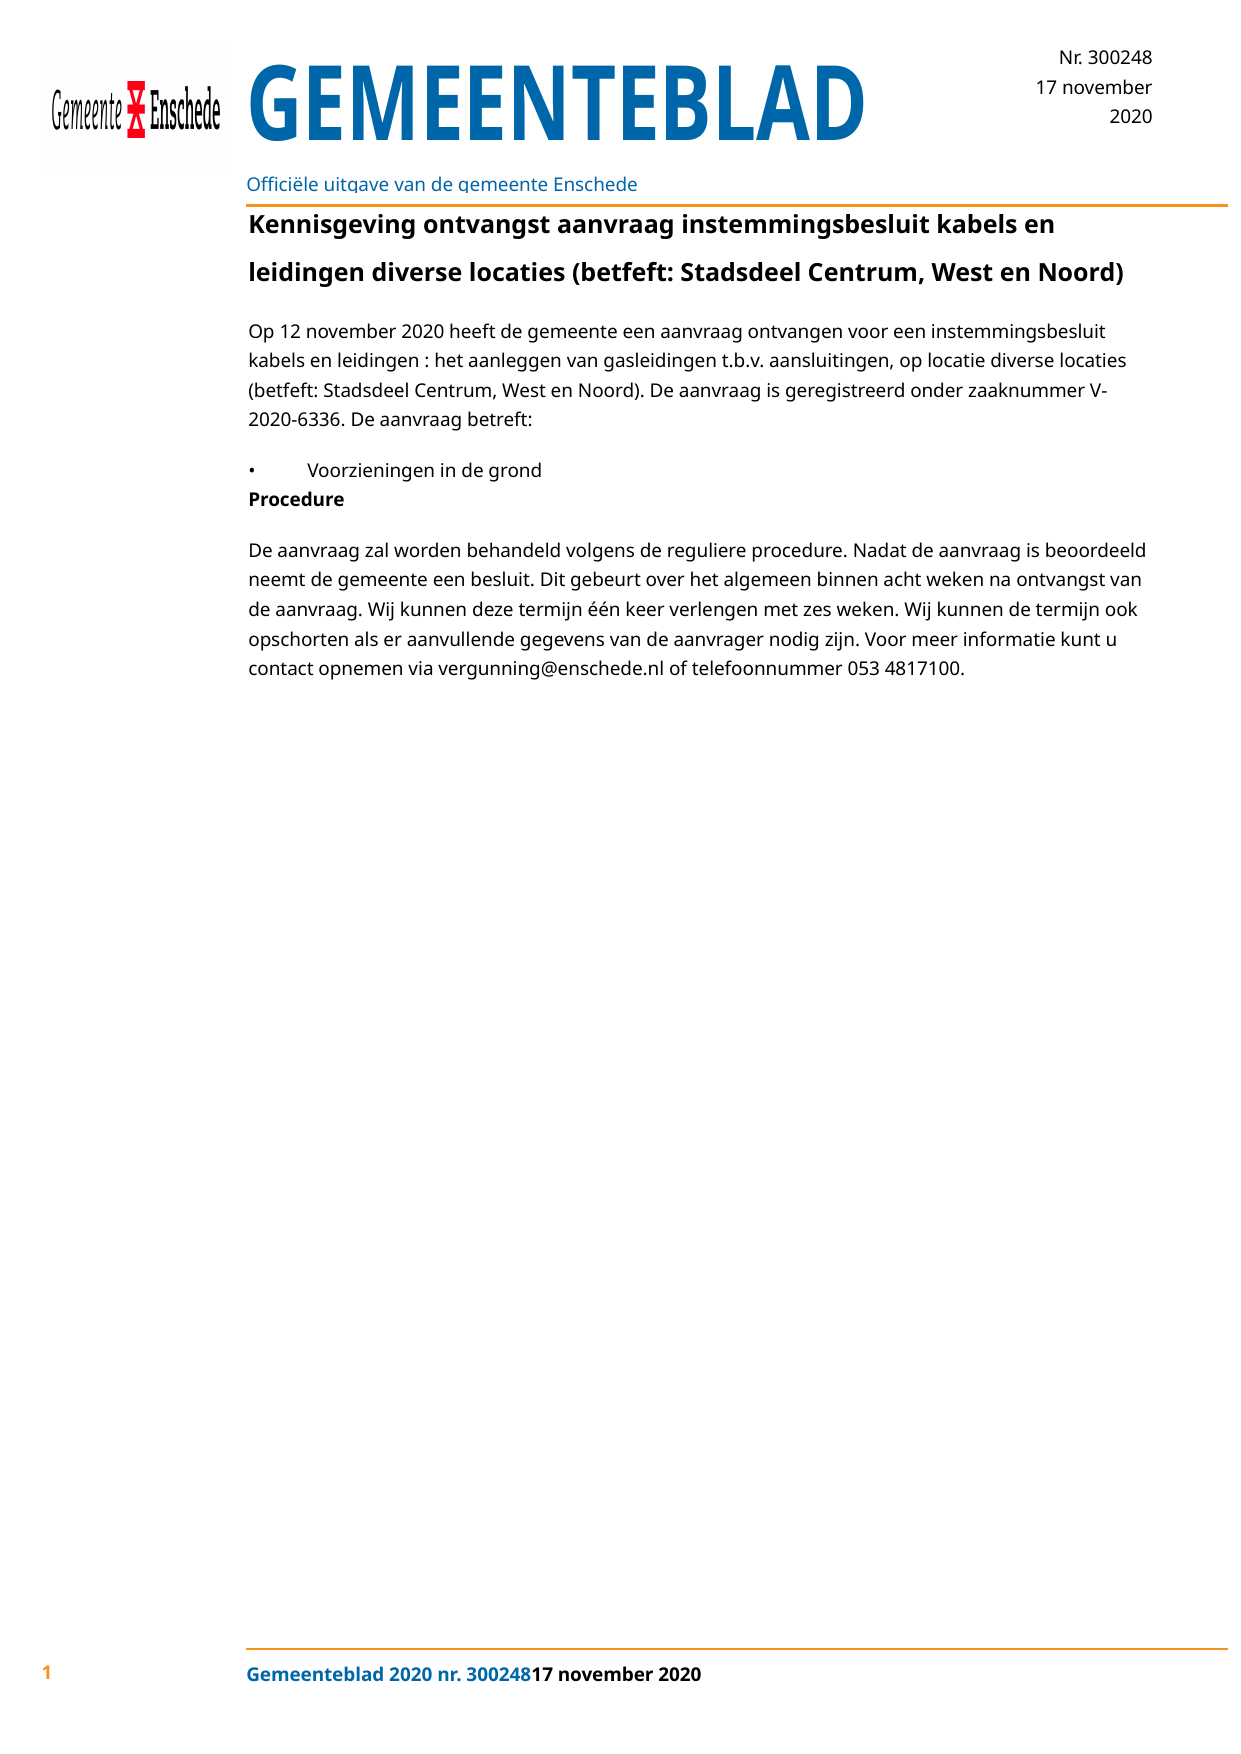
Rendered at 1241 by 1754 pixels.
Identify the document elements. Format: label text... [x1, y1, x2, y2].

text Op 12 november 2020 heeft de gemeente een aanvraag ontvangen voor een instemmingsbesluit kabels en leidingen : het aanleggen van gasleidingen t.b.v. aansluitingen, op locatie diverse locaties (betfeft: Stadsdeel Centrum, West en Noord). De aanvraag is geregistreerd onder zaaknummer V-2020-6336. De aanvraag betreft: [248, 318, 1152, 432]
list Voorzieningen in de grond [248, 457, 1152, 483]
picture [41, 47, 231, 172]
text Kennisgeving ontvangst aanvraag instemmingsbesluit kabels en leidingen diverse locaties (betfeft: Stadsdeel Centrum, West en Noord) [248, 207, 1152, 288]
text De aanvraag zal worden behandeld volgens de reguliere procedure. Nadat de aanvraag is beoordeeld neemt de gemeente een besluit. Dit gebeurt over het algemeen binnen acht weken na ontvangst van de aanvraag. Wij kunnen deze termijn één keer verlengen met zes weken. Wij kunnen de termijn ook opschorten als er aanvullende gegevens van de aanvrager nodig zijn. Voor meer informatie kunt u contact opnemen via vergunning@enschede.nl of telefoonnummer 053 4817100. [248, 537, 1152, 681]
text Procedure [248, 487, 1152, 512]
